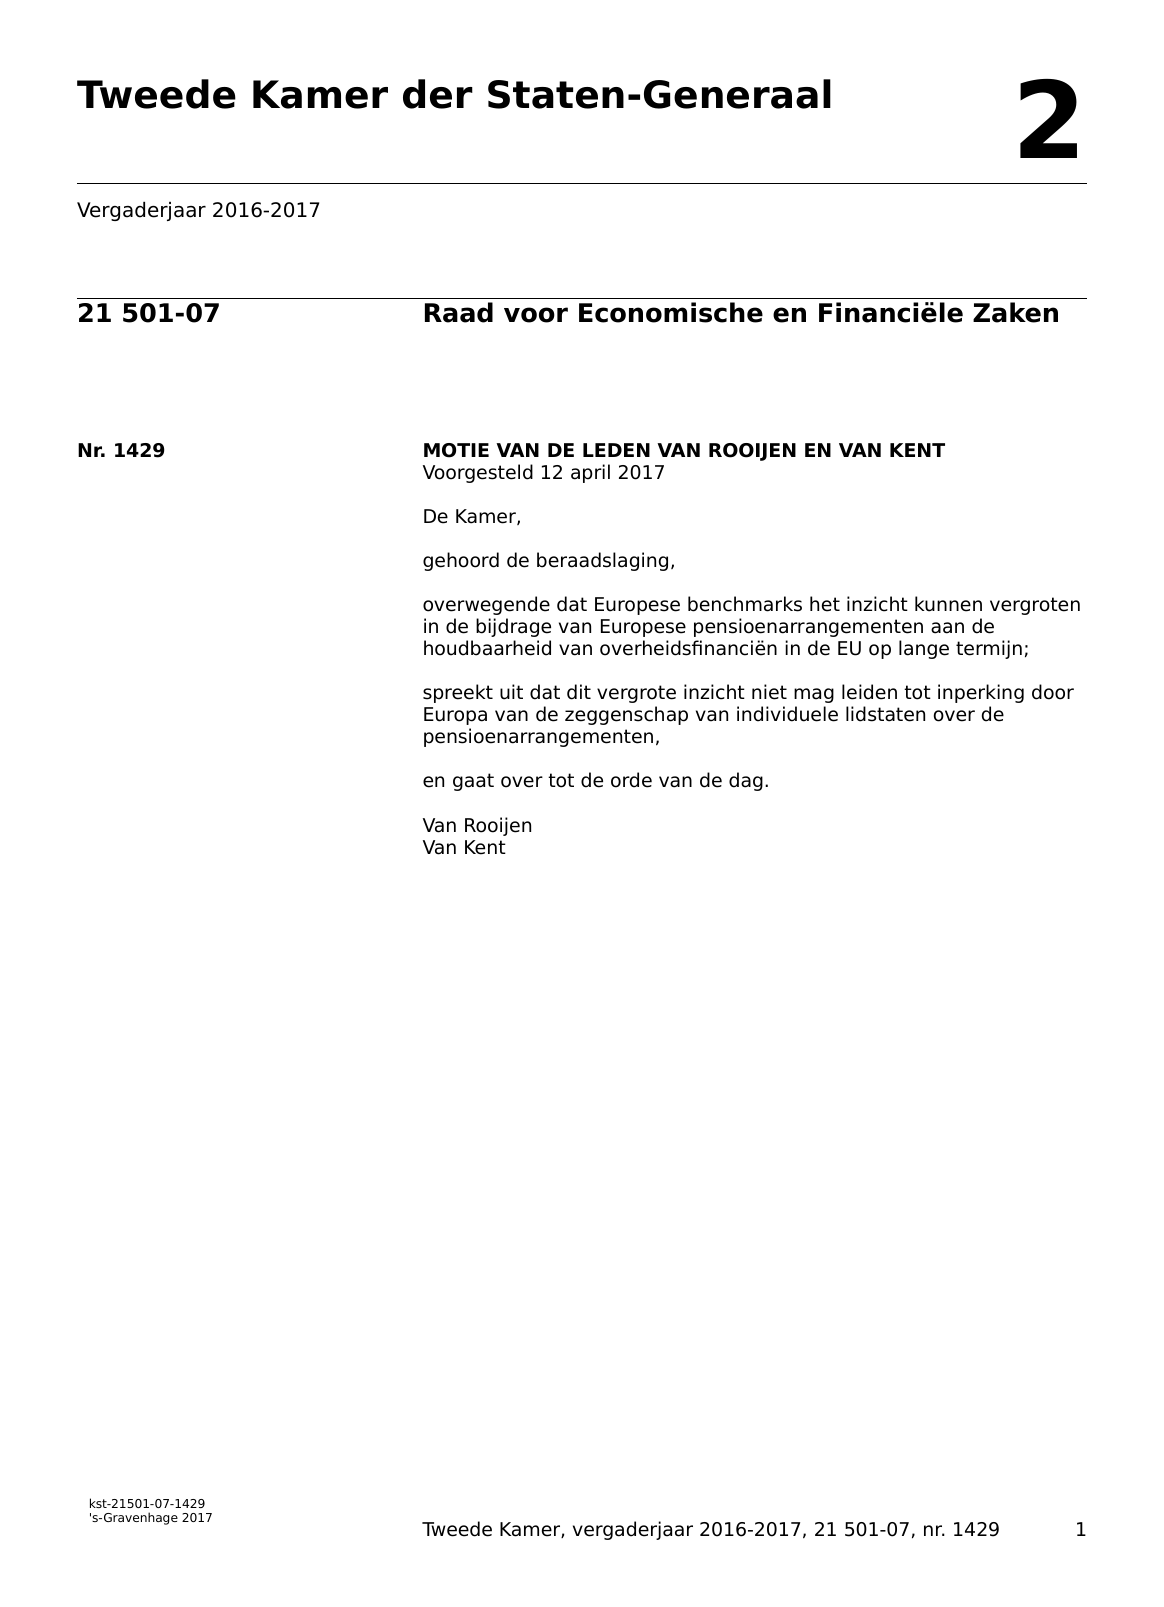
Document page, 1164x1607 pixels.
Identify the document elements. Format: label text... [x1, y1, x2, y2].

table_header 2 [886, 59, 1087, 183]
text overwegende dat Europese benchmarks het inzicht kunnen vergroten in de bijdrage van Europese pensioenarrangementen aan de houdbaarheid van overheidsfinanciën in de EU op lange termijn; [422, 594, 1087, 660]
text De Kamer, [422, 506, 1087, 528]
text Van Kent [422, 837, 1087, 858]
subtitle Nr. 1429 MOTIE VAN DE LEDEN VAN ROOIJEN EN VAN KENT [77, 440, 1087, 462]
table_header Tweede Kamer der Staten-Generaal [77, 59, 886, 183]
text gehoord de beraadslaging, [422, 550, 1087, 572]
text Van Rooijen [422, 814, 1087, 837]
text 's-Gravenhage 2017 [88, 1511, 323, 1525]
table_cell Vergaderjaar 2016-2017 [77, 184, 1087, 298]
text en gaat over tot de orde van de dag. [422, 770, 1087, 792]
text spreekt uit dat dit vergrote inzicht niet mag leiden tot inperking door Europa van de zeggenschap van individuele lidstaten over de pensioenarrangementen, [422, 682, 1087, 748]
subtitle 21 501-07 Raad voor Economische en Financiële Zaken [77, 299, 1087, 329]
text kst-21501-07-1429 [88, 1497, 323, 1511]
text Voorgesteld 12 april 2017 [422, 462, 1087, 484]
